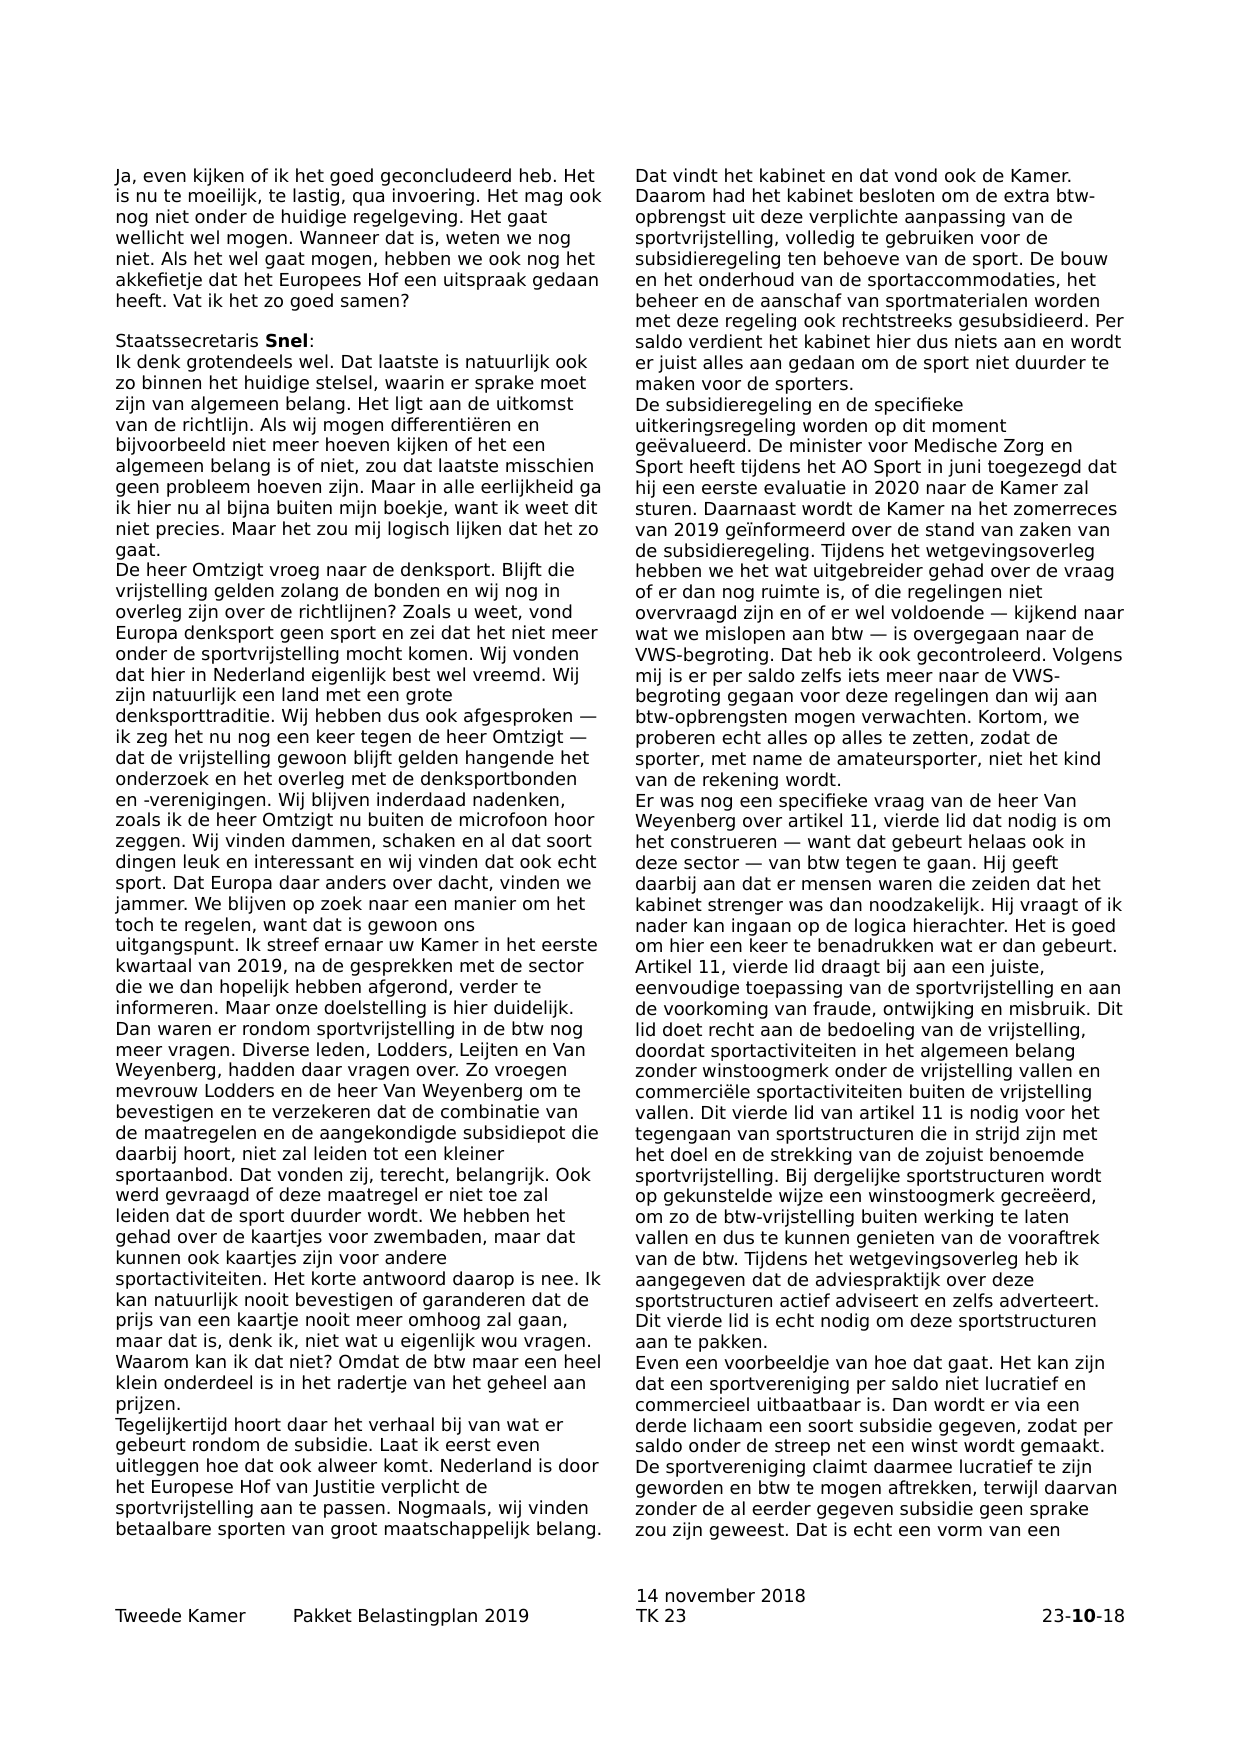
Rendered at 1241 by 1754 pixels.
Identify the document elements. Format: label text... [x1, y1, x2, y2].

text Er was nog een specifieke vraag van de heer Van Weyenberg over artikel 11, vierde lid dat nodig is om het construeren — want dat gebeurt helaas ook in deze sector — van btw tegen te gaan. Hij geeft daarbij aan dat er mensen waren die zeiden dat het kabinet strenger was dan noodzakelijk. Hij vraagt of ik nader kan ingaan op de logica hierachter. Het is goed om hier een keer te benadrukken wat er dan gebeurt. Artikel 11, vierde lid draagt bij aan een juiste, eenvoudige toepassing van de sportvrijstelling en aan de voorkoming van fraude, ontwijking en misbruik. Dit lid doet recht aan de bedoeling van de vrijstelling, doordat sportactiviteiten in het algemeen belang zonder winstoogmerk onder de vrijstelling vallen en commerciële sportactiviteiten buiten de vrijstelling vallen. Dit vierde lid van artikel 11 is nodig voor het tegengaan van sportstructuren die in strijd zijn met het doel en de strekking van de zojuist benoemde sportvrijstelling. Bij dergelijke sportstructuren wordt op gekunstelde wijze een winstoogmerk gecreëerd, om zo de btw-vrijstelling buiten werking te laten vallen en dus te kunnen genieten van de vooraftrek van de btw. Tijdens het wetgevingsoverleg heb ik aangegeven dat de adviespraktijk over deze sportstructuren actief adviseert en zelfs adverteert. Dit vierde lid is echt nodig om deze sportstructuren aan te pakken. [635, 790, 1125, 1353]
text Ja, even kijken of ik het goed geconcludeerd heb. Het is nu te moeilijk, te lastig, qua invoering. Het mag ook nog niet onder de huidige regelgeving. Het gaat wellicht wel mogen. Wanneer dat is, weten we nog niet. Als het wel gaat mogen, hebben we ook nog het akkefietje dat het Europees Hof een uitspraak gedaan heeft. Vat ik het zo goed samen? [115, 165, 605, 311]
text De subsidieregeling en de specifieke uitkeringsregeling worden op dit moment geëvalueerd. De minister voor Medische Zorg en Sport heeft tijdens het AO Sport in juni toegezegd dat hij een eerste evaluatie in 2020 naar de Kamer zal sturen. Daarnaast wordt de Kamer na het zomerreces van 2019 geïnformeerd over de stand van zaken van de subsidieregeling. Tijdens het wetgevingsoverleg hebben we het wat uitgebreider gehad over de vraag of er dan nog ruimte is, of die regelingen niet overvraagd zijn en of er wel voldoende — kijkend naar wat we mislopen aan btw — is overgegaan naar de VWS-begroting. Dat heb ik ook gecontroleerd. Volgens mij is er per saldo zelfs iets meer naar de VWS-begroting gegaan voor deze regelingen dan wij aan btw-opbrengsten mogen verwachten. Kortom, we proberen echt alles op alles te zetten, zodat de sporter, met name de amateursporter, niet het kind van de rekening wordt. [635, 394, 1125, 790]
text Even een voorbeeldje van hoe dat gaat. Het kan zijn dat een sportvereniging per saldo niet lucratief en commercieel uitbaatbaar is. Dan wordt er via een derde lichaam een soort subsidie gegeven, zodat per saldo onder de streep net een winst wordt gemaakt. De sportvereniging claimt daarmee lucratief te zijn geworden en btw te mogen aftrekken, terwijl daarvan zonder de al eerder gegeven subsidie geen sprake zou zijn geweest. Dat is echt een vorm van een [635, 1353, 1125, 1540]
text Tegelijkertijd hoort daar het verhaal bij van wat er gebeurt rondom de subsidie. Laat ik eerst even uitleggen hoe dat ook alweer komt. Nederland is door het Europese Hof van Justitie verplicht de sportvrijstelling aan te passen. Nogmaals, wij vinden betaalbare sporten van groot maatschappelijk belang. [115, 1414, 605, 1539]
text Dan waren er rondom sportvrijstelling in de btw nog meer vragen. Diverse leden, Lodders, Leijten en Van Weyenberg, hadden daar vragen over. Zo vroegen mevrouw Lodders en de heer Van Weyenberg om te bevestigen en te verzekeren dat de combinatie van de maatregelen en de aangekondigde subsidiepot die daarbij hoort, niet zal leiden tot een kleiner sportaanbod. Dat vonden zij, terecht, belangrijk. Ook werd gevraagd of deze maatregel er niet toe zal leiden dat de sport duurder wordt. We hebben het gehad over de kaartjes voor zwembaden, maar dat kunnen ook kaartjes zijn voor andere sportactiviteiten. Het korte antwoord daarop is nee. Ik kan natuurlijk nooit bevestigen of garanderen dat de prijs van een kaartje nooit meer omhoog zal gaan, maar dat is, denk ik, niet wat u eigenlijk wou vragen. Waarom kan ik dat niet? Omdat de btw maar een heel klein onderdeel is in het radertje van het geheel aan prijzen. [115, 1018, 605, 1414]
text De heer Omtzigt vroeg naar de denksport. Blijft die vrijstelling gelden zolang de bonden en wij nog in overleg zijn over de richtlijnen? Zoals u weet, vond Europa denksport geen sport en zei dat het niet meer onder de sportvrijstelling mocht komen. Wij vonden dat hier in Nederland eigenlijk best wel vreemd. Wij zijn natuurlijk een land met een grote denksporttraditie. Wij hebben dus ook afgesproken — ik zeg het nu nog een keer tegen de heer Omtzigt — dat de vrijstelling gewoon blijft gelden hangende het onderzoek en het overleg met de denksportbonden en -verenigingen. Wij blijven inderdaad nadenken, zoals ik de heer Omtzigt nu buiten de microfoon hoor zeggen. Wij vinden dammen, schaken en al dat soort dingen leuk en interessant en wij vinden dat ook echt sport. Dat Europa daar anders over dacht, vinden we jammer. We blijven op zoek naar een manier om het toch te regelen, want dat is gewoon ons uitgangspunt. Ik streef ernaar uw Kamer in het eerste kwartaal van 2019, na de gesprekken met de sector die we dan hopelijk hebben afgerond, verder te informeren. Maar onze doelstelling is hier duidelijk. [115, 560, 605, 1018]
text Ik denk grotendeels wel. Dat laatste is natuurlijk ook zo binnen het huidige stelsel, waarin er sprake moet zijn van algemeen belang. Het ligt aan de uitkomst van de richtlijn. Als wij mogen differentiëren en bijvoorbeeld niet meer hoeven kijken of het een algemeen belang is of niet, zou dat laatste misschien geen probleem hoeven zijn. Maar in alle eerlijkheid ga ik hier nu al bijna buiten mijn boekje, want ik weet dit niet precies. Maar het zou mij logisch lijken dat het zo gaat. [115, 352, 605, 560]
text Staatssecretaris Snel: [115, 331, 605, 352]
text Dat vindt het kabinet en dat vond ook de Kamer. Daarom had het kabinet besloten om de extra btw-opbrengst uit deze verplichte aanpassing van de sportvrijstelling, volledig te gebruiken voor de subsidieregeling ten behoeve van de sport. De bouw en het onderhoud van de sportaccommodaties, het beheer en de aanschaf van sportmaterialen worden met deze regeling ook rechtstreeks gesubsidieerd. Per saldo verdient het kabinet hier dus niets aan en wordt er juist alles aan gedaan om de sport niet duurder te maken voor de sporters. [635, 165, 1125, 394]
